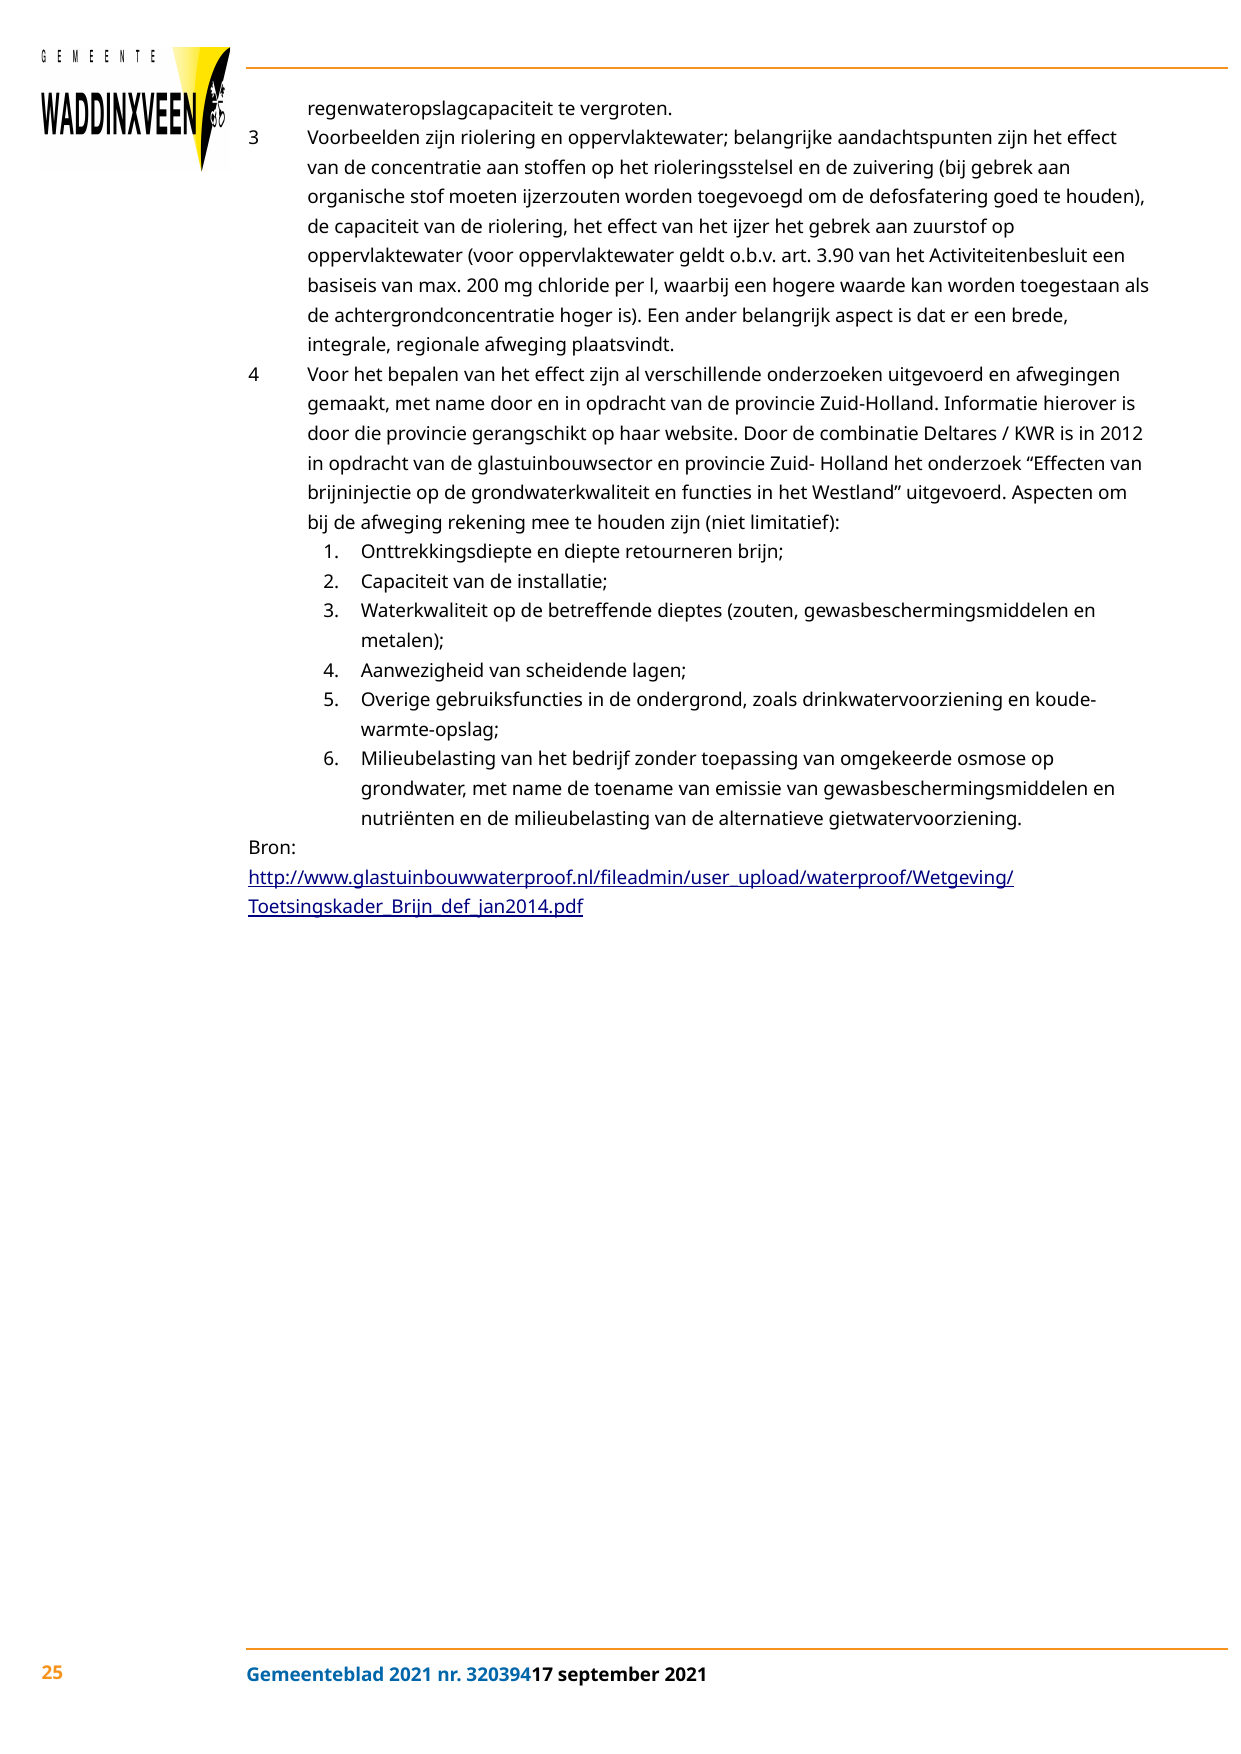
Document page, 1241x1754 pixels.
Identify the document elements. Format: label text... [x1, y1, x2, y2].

picture [41, 47, 231, 172]
list Voorbeelden zijn riolering en oppervlaktewater; belangrijke aandachtspunten zijn het effect van de concentratie aan stoffen op het rioleringsstelsel en de zuivering (bij gebrek aan organische stof moeten ijzerzouten worden toegevoegd om de defosfatering goed te houden), de capaciteit van de riolering, het effect van het ijzer het gebrek aan zuurstof op oppervlaktewater (voor oppervlaktewater geldt o.b.v. art. 3.90 van het Activiteitenbesluit een basiseis van max. 200 mg chloride per l, waarbij een hogere waarde kan worden toegestaan als de achtergrondconcentratie hoger is). Een ander belangrijk aspect is dat er een brede, integrale, regionale afweging plaatsvindt. [248, 124, 1152, 357]
list regenwateropslagcapaciteit te vergroten. [248, 95, 1152, 121]
list Voor het bepalen van het effect zijn al verschillende onderzoeken uitgevoerd en afwegingen gemaakt, met name door en in opdracht van de provincie Zuid-Holland. Informatie hierover is door die provincie gerangschikt op haar website. Door de combinatie Deltares / KWR is in 2012 in opdracht van de glastuinbouwsector en provincie Zuid- Holland het onderzoek “Effecten van brijninjectie op de grondwaterkwaliteit en functies in het Westland” uitgevoerd. Aspecten om bij de afweging rekening mee te houden zijn (niet limitatief): [248, 361, 1152, 535]
text Bron: [248, 834, 1152, 860]
list Waterkwaliteit op de betreffende dieptes (zouten, gewasbeschermingsmiddelen en metalen); [323, 598, 1152, 653]
list Milieubelasting van het bedrijf zonder toepassing van omgekeerde osmose op grondwater, met name de toename van emissie van gewasbeschermingsmiddelen en nutriënten en de milieubelasting van de alternatieve gietwatervoorziening. [323, 746, 1152, 831]
list Overige gebruiksfuncties in de ondergrond, zoals drinkwatervoorziening en koude-warmte-opslag; [323, 686, 1152, 742]
text http://www.glastuinbouwwaterproof.nl/fileadmin/user_upload/waterproof/Wetgeving/Toetsingskader_Brijn_def_jan2014.pdf [248, 864, 1152, 919]
list Aanwezigheid van scheidende lagen; [323, 657, 1152, 683]
list Onttrekkingsdiepte en diepte retourneren brijn; [323, 538, 1152, 564]
list Capaciteit van de installatie; [323, 568, 1152, 594]
